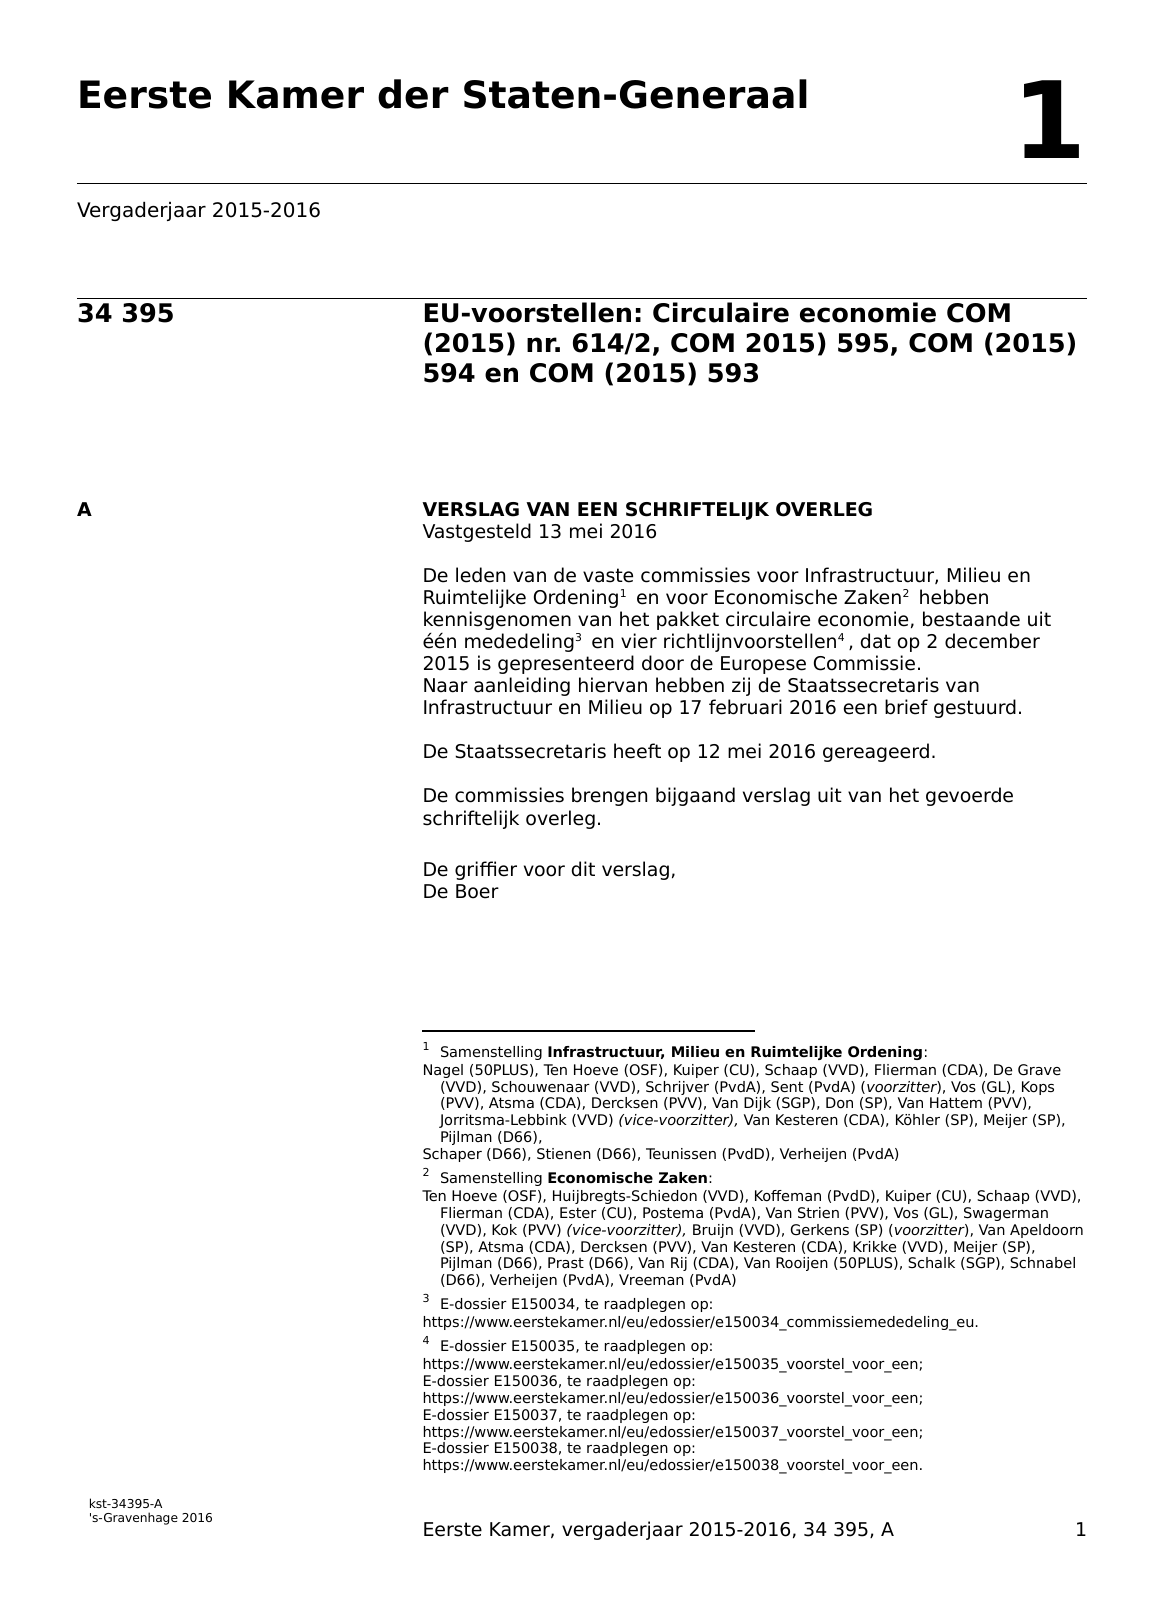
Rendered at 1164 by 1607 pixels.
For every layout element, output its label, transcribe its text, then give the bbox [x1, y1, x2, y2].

text Naar aanleiding hiervan hebben zij de Staatssecretaris van Infrastructuur en Milieu op 17 februari 2016 een brief gestuurd. [422, 675, 1087, 719]
table_header Eerste Kamer der Staten-Generaal [77, 59, 886, 183]
text De griffier voor dit verslag, De Boer [422, 859, 1087, 903]
text kst-34395-A [88, 1497, 323, 1511]
text 's-Gravenhage 2016 [88, 1511, 323, 1525]
text https://www.eerstekamer.nl/eu/edossier/e150035_voorstel_voor_een; [422, 1356, 1087, 1373]
subtitle A VERSLAG VAN EEN SCHRIFTELIJK OVERLEG [77, 499, 1087, 521]
text E-dossier E150036, te raadplegen op: [422, 1373, 1087, 1390]
text E-dossier E150038, te raadplegen op: [422, 1441, 1087, 1457]
text Ten Hoeve (OSF), Huijbregts-Schiedon (VVD), Koffeman (PvdD), Kuiper (CU), Schaap (VVD), Flierman (CDA), Ester (CU), Postema (PvdA), Van Strien (PVV), Vos (GL), Swagerman (VVD), Kok (PVV) (vice-voorzitter), Bruijn (VVD), Gerkens (SP) (voorzitter), Van Apeldoorn (SP), Atsma (CDA), Dercksen (PVV), Van Kesteren (CDA), Krikke (VVD), Meijer (SP), Pijlman (D66), Prast (D66), Van Rij (CDA), Van Rooijen (50PLUS), Schalk (SGP), Schnabel (D66), Verheijen (PvdA), Vreeman (PvdA) [422, 1188, 1087, 1289]
text E-dossier E150037, te raadplegen op: [422, 1407, 1087, 1424]
text Samenstelling Economische Zaken: [422, 1166, 1087, 1188]
table_header 1 [886, 59, 1087, 183]
text Samenstelling Infrastructuur, Milieu en Ruimtelijke Ordening: [422, 1040, 1087, 1062]
text De commissies brengen bijgaand verslag uit van het gevoerde schriftelijk overleg. [422, 785, 1087, 829]
text Vastgesteld 13 mei 2016 [422, 521, 1087, 543]
table_cell Vergaderjaar 2015-2016 [77, 184, 1087, 298]
text De Staatssecretaris heeft op 12 mei 2016 gereageerd. [422, 741, 1087, 763]
text E-dossier E150035, te raadplegen op: [422, 1334, 1087, 1356]
text E-dossier E150034, te raadplegen op: [422, 1292, 1087, 1314]
text https://www.eerstekamer.nl/eu/edossier/e150036_voorstel_voor_een; [422, 1390, 1087, 1407]
text https://www.eerstekamer.nl/eu/edossier/e150038_voorstel_voor_een. [422, 1457, 1087, 1474]
text Schaper (D66), Stienen (D66), Teunissen (PvdD), Verheijen (PvdA) [422, 1146, 1087, 1163]
text https://www.eerstekamer.nl/eu/edossier/e150037_voorstel_voor_een; [422, 1424, 1087, 1441]
text Nagel (50PLUS), Ten Hoeve (OSF), Kuiper (CU), Schaap (VVD), Flierman (CDA), De Grave (VVD), Schouwenaar (VVD), Schrijver (PvdA), Sent (PvdA) (voorzitter), Vos (GL), Kops (PVV), Atsma (CDA), Dercksen (PVV), Van Dijk (SGP), Don (SP), Van Hattem (PVV), Jorritsma-Lebbink (VVD) (vice-voorzitter), Van Kesteren (CDA), Köhler (SP), Meijer (SP), Pijlman (D66), [422, 1062, 1087, 1146]
subtitle 34 395 EU-voorstellen: Circulaire economie COM (2015) nr. 614/2, COM 2015) 595, COM (2015) 594 en COM (2015) 593 [77, 299, 1087, 388]
text De leden van de vaste commissies voor Infrastructuur, Milieu en Ruimtelijke Ordening en voor Economische Zaken hebben kennisgenomen van het pakket circulaire economie, bestaande uit één mededeling en vier richtlijnvoorstellen, dat op 2 december 2015 is gepresenteerd door de Europese Commissie. [422, 565, 1087, 675]
text https://www.eerstekamer.nl/eu/edossier/e150034_commissiemededeling_eu. [422, 1314, 1087, 1331]
